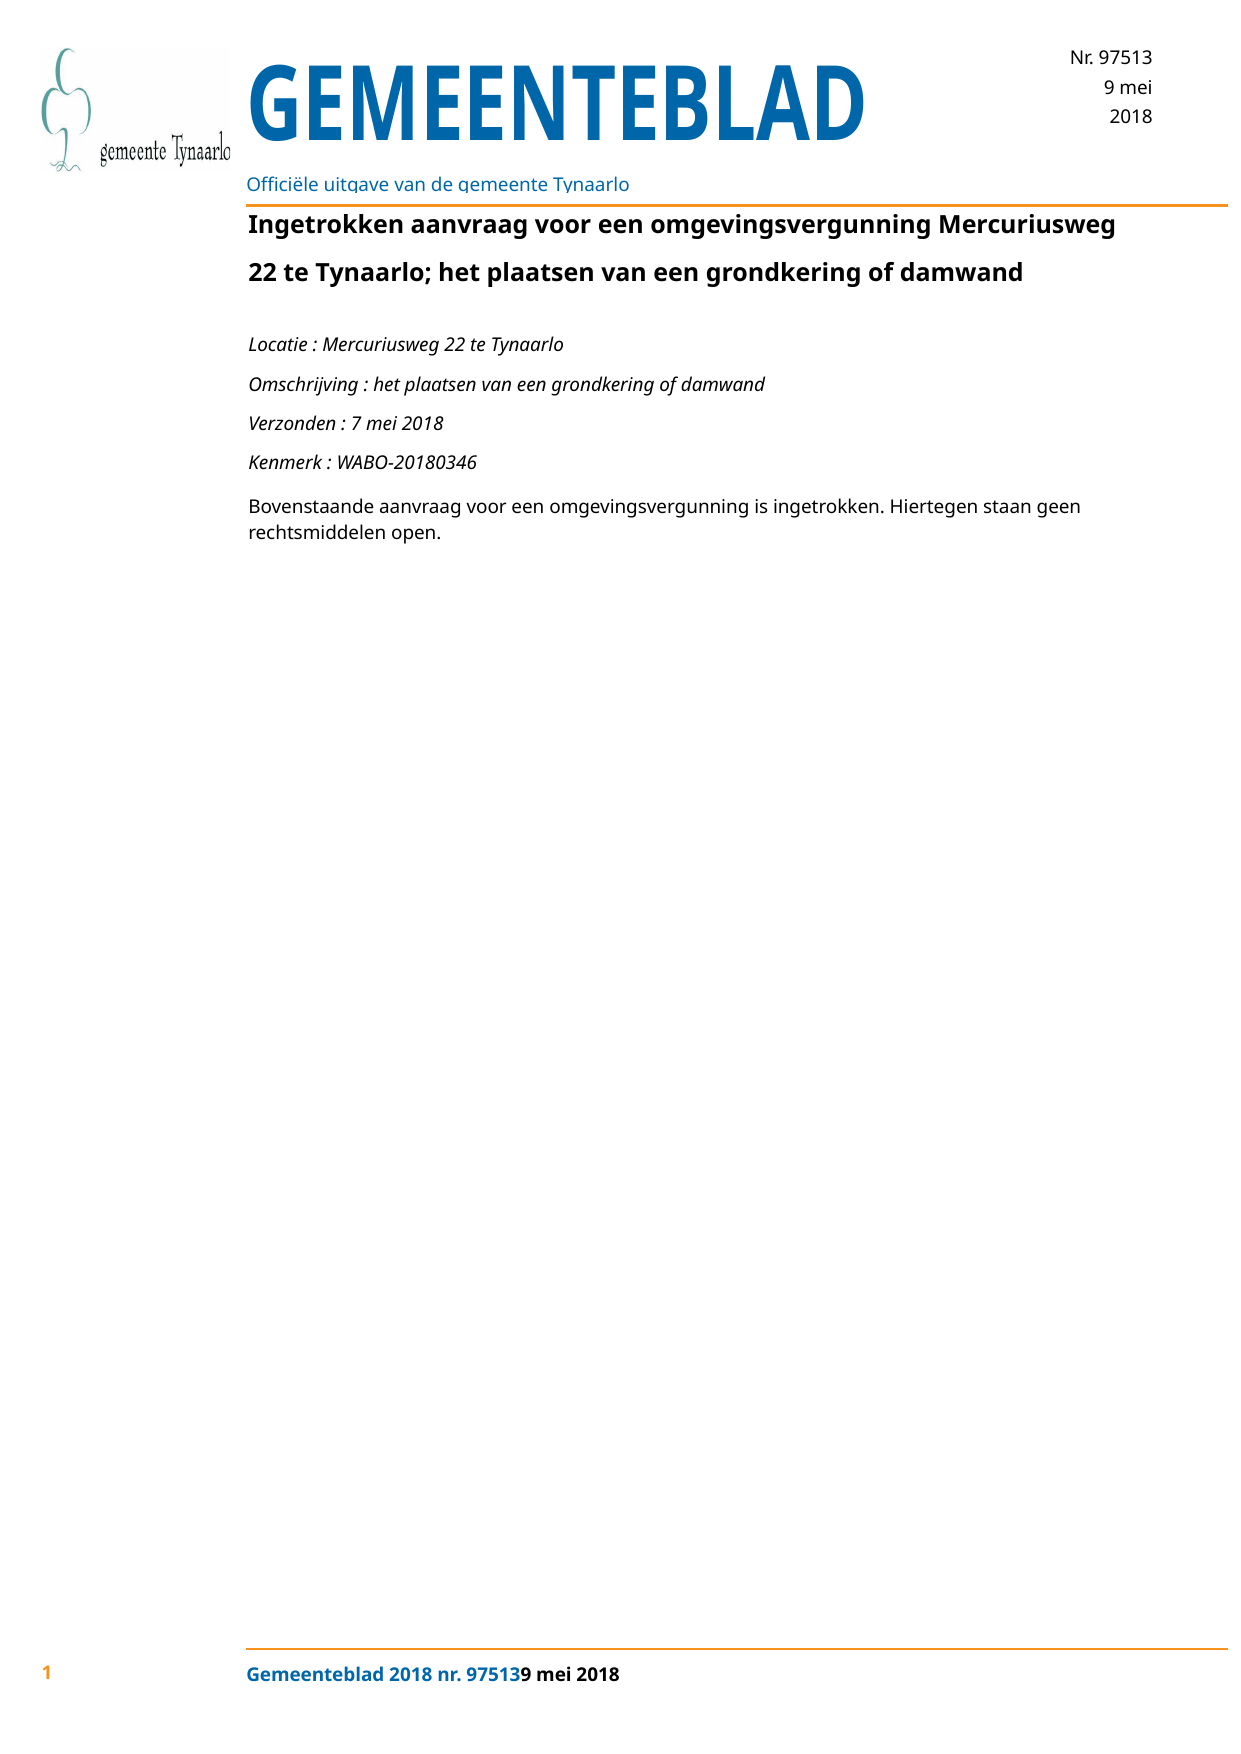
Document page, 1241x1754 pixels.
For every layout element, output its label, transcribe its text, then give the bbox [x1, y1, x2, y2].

text Bovenstaande aanvraag voor een omgevingsvergunning is ingetrokken. Hiertegen staan geen rechtsmiddelen open. [248, 493, 1152, 545]
text Omschrijving : het plaatsen van een grondkering of damwand [248, 371, 1152, 396]
text Verzonden : 7 mei 2018 [248, 410, 1152, 436]
text Kenmerk : WABO-20180346 [248, 449, 1152, 475]
text Locatie : Mercuriusweg 22 te Tynaarlo [248, 331, 1152, 357]
picture [41, 47, 231, 172]
text Ingetrokken aanvraag voor een omgevingsvergunning Mercuriusweg 22 te Tynaarlo; het plaatsen van een grondkering of damwand [248, 207, 1152, 288]
